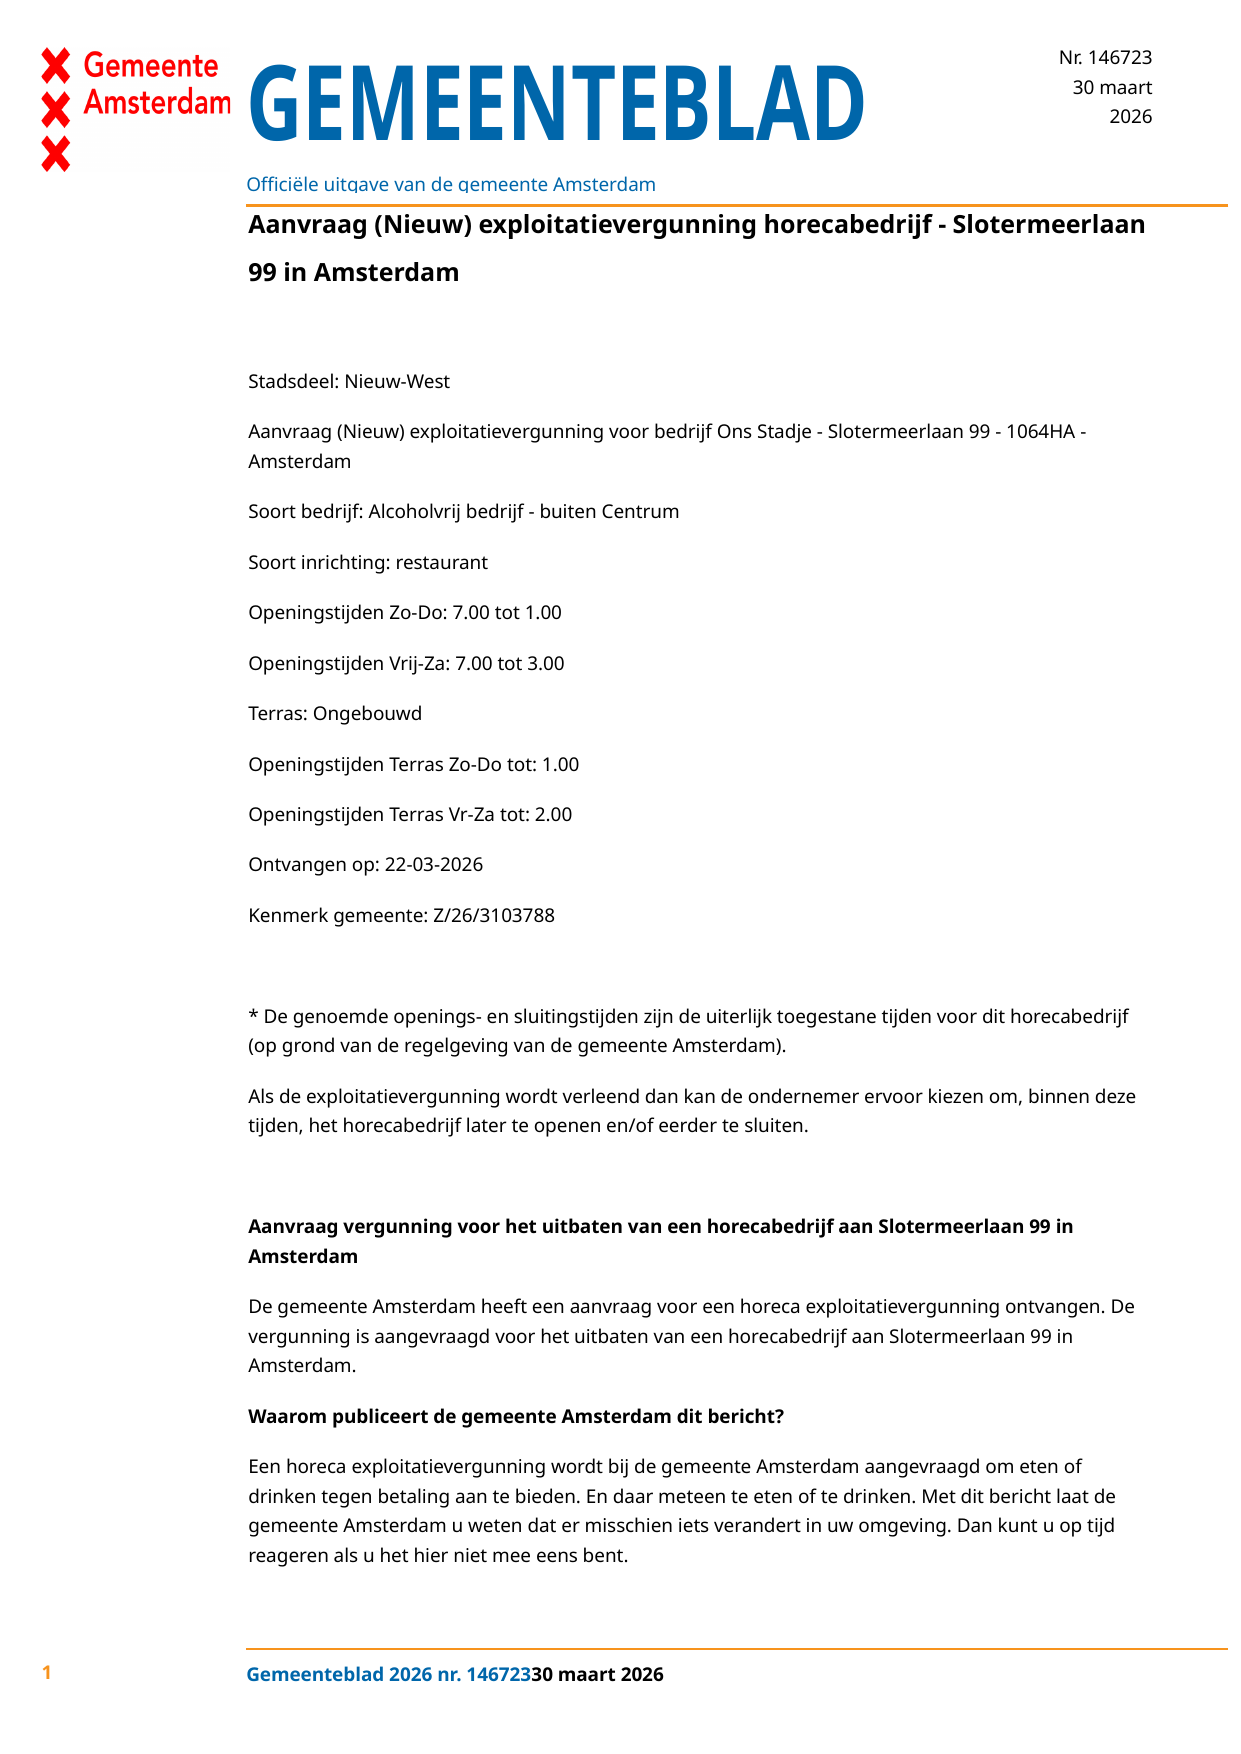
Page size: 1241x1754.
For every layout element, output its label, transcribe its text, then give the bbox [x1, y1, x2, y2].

text Waarom publiceert de gemeente Amsterdam dit bericht? [248, 1403, 1152, 1429]
text Soort inrichting: restaurant [248, 549, 1152, 575]
text Stadsdeel: Nieuw-West [248, 368, 1152, 394]
text De gemeente Amsterdam heeft een aanvraag voor een horeca exploitatievergunning ontvangen. De vergunning is aangevraagd voor het uitbaten van een horecabedrijf aan Slotermeerlaan 99 in Amsterdam. [248, 1293, 1152, 1378]
text Een horeca exploitatievergunning wordt bij de gemeente Amsterdam aangevraagd om eten of drinken tegen betaling aan te bieden. En daar meteen te eten of te drinken. Met dit bericht laat de gemeente Amsterdam u weten dat er misschien iets verandert in uw omgeving. Dan kunt u op tijd reageren als u het hier niet mee eens bent. [248, 1453, 1152, 1568]
text Kenmerk gemeente: Z/26/3103788 [248, 902, 1152, 928]
picture [41, 47, 231, 172]
text Terras: Ongebouwd [248, 700, 1152, 726]
text Openingstijden Terras Vr-Za tot: 2.00 [248, 801, 1152, 827]
text * De genoemde openings- en sluitingstijden zijn de uiterlijk toegestane tijden voor dit horecabedrijf (op grond van de regelgeving van de gemeente Amsterdam). [248, 1003, 1152, 1058]
text Openingstijden Terras Zo-Do tot: 1.00 [248, 751, 1152, 777]
text Openingstijden Zo-Do: 7.00 tot 1.00 [248, 599, 1152, 625]
text Aanvraag vergunning voor het uitbaten van een horecabedrijf aan Slotermeerlaan 99 in Amsterdam [248, 1213, 1152, 1269]
text Openingstijden Vrij-Za: 7.00 tot 3.00 [248, 650, 1152, 676]
text Ontvangen op: 22-03-2026 [248, 852, 1152, 877]
text Aanvraag (Nieuw) exploitatievergunning voor bedrijf Ons Stadje - Slotermeerlaan 99 - 1064HA - Amsterdam [248, 419, 1152, 474]
text Als de exploitatievergunning wordt verleend dan kan de ondernemer ervoor kiezen om, binnen deze tijden, het horecabedrijf later te openen en/of eerder te sluiten. [248, 1083, 1152, 1138]
text Aanvraag (Nieuw) exploitatievergunning horecabedrijf - Slotermeerlaan 99 in Amsterdam [248, 207, 1152, 288]
text Soort bedrijf: Alcoholvrij bedrijf - buiten Centrum [248, 499, 1152, 524]
